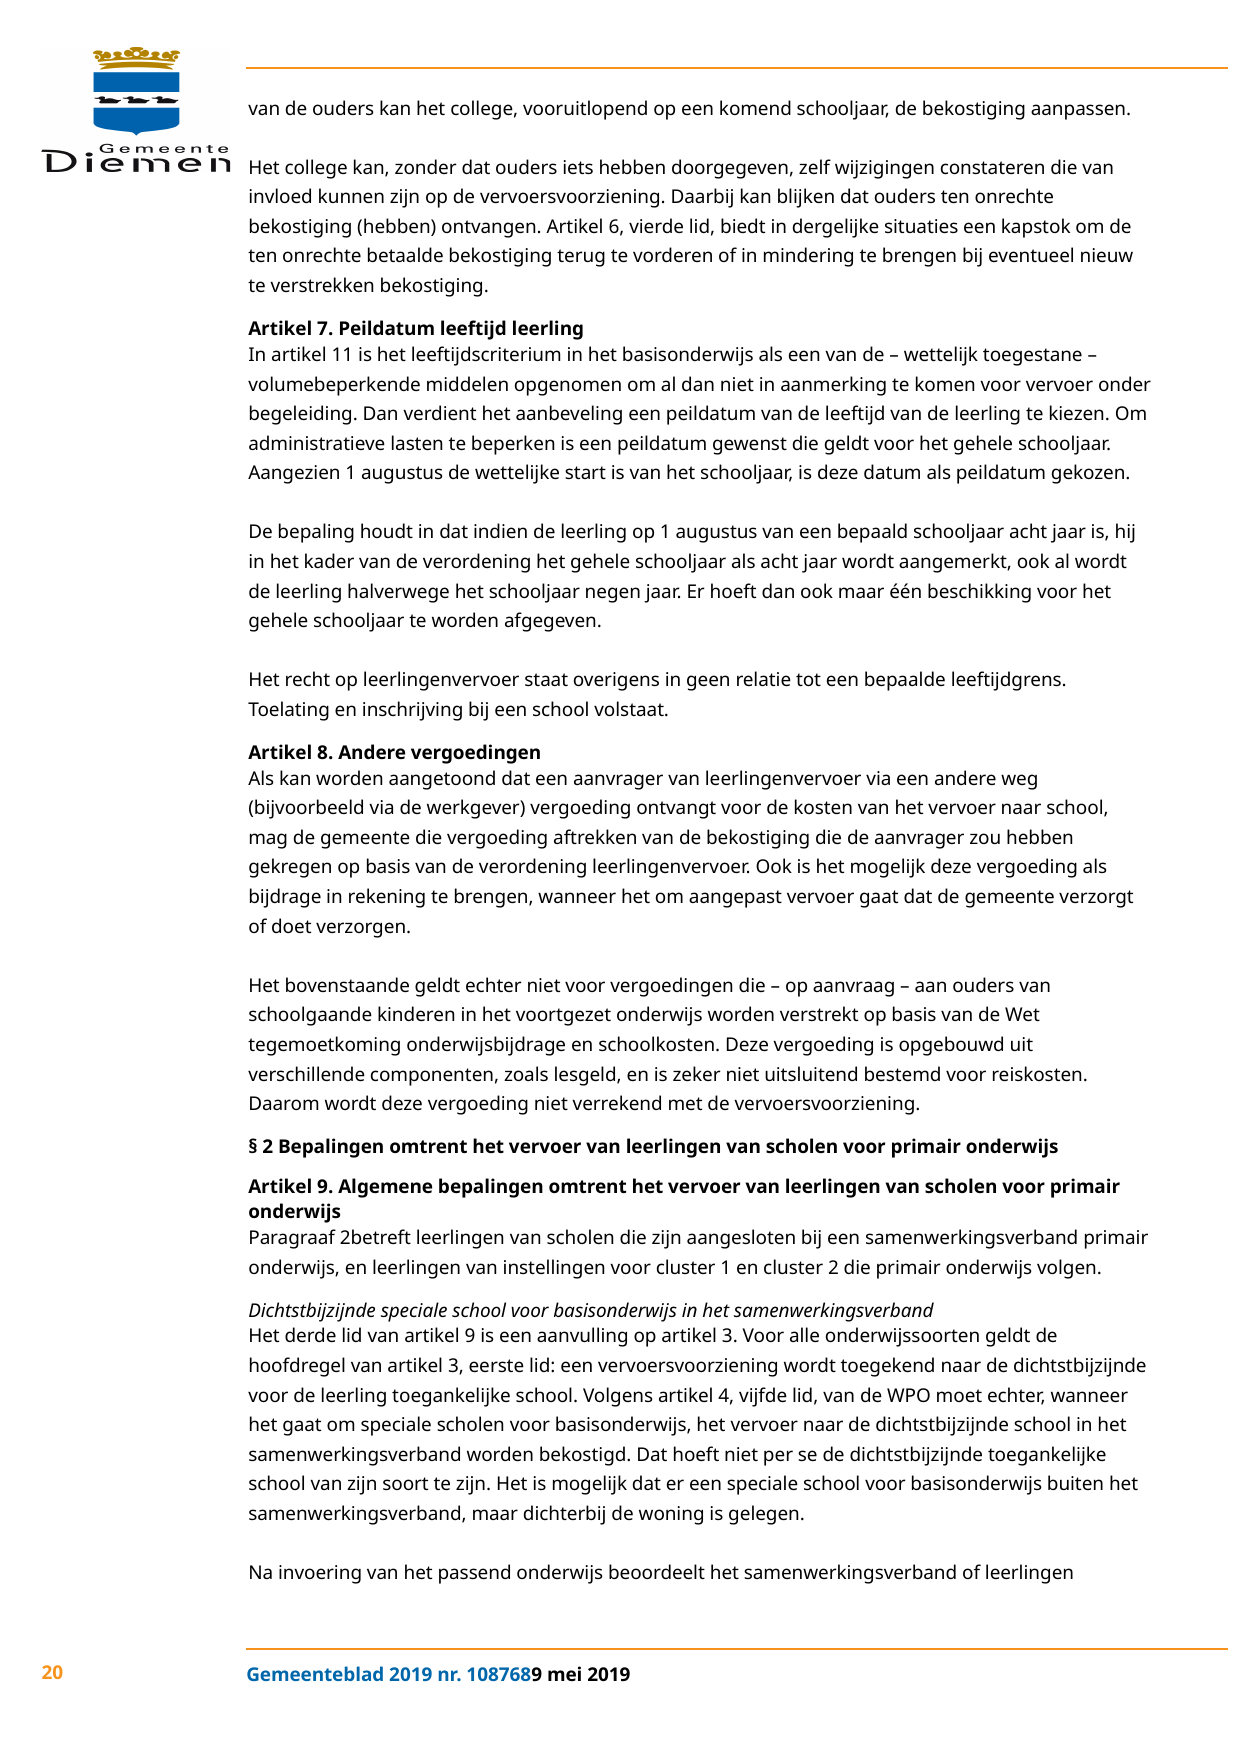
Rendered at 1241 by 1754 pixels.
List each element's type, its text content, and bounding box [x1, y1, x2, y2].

text Dichtstbijzijnde speciale school voor basisonderwijs in het samenwerkingsverband [248, 1297, 1152, 1323]
text Het recht op leerlingenvervoer staat overigens in geen relatie tot een bepaalde leeftijdgrens. Toelating en inschrijving bij een school volstaat. [248, 667, 1152, 722]
picture [41, 47, 231, 172]
text Artikel 8. Andere vergoedingen [248, 739, 1152, 765]
text Het bovenstaande geldt echter niet voor vergoedingen die – op aanvraag – aan ouders van schoolgaande kinderen in het voortgezet onderwijs worden verstrekt op basis van de Wet tegemoetkoming onderwijsbijdrage en schoolkosten. Deze vergoeding is opgebouwd uit verschillende componenten, zoals lesgeld, en is zeker niet uitsluitend bestemd voor reiskosten. Daarom wordt deze vergoeding niet verrekend met de vervoersvoorziening. [248, 972, 1152, 1116]
text van de ouders kan het college, vooruitlopend op een komend schooljaar, de bekostiging aanpassen. [248, 95, 1152, 121]
text Het college kan, zonder dat ouders iets hebben doorgegeven, zelf wijzigingen constateren die van invloed kunnen zijn op de vervoersvoorziening. Daarbij kan blijken dat ouders ten onrechte bekostiging (hebben) ontvangen. Artikel 6, vierde lid, biedt in dergelijke situaties een kapstok om de ten onrechte betaalde bekostiging terug te vorderen of in mindering te brengen bij eventueel nieuw te verstrekken bekostiging. [248, 154, 1152, 298]
text Artikel 9. Algemene bepalingen omtrent het vervoer van leerlingen van scholen voor primair onderwijs [248, 1173, 1152, 1224]
text De bepaling houdt in dat indien de leerling op 1 augustus van een bepaald schooljaar acht jaar is, hij in het kader van de verordening het gehele schooljaar als acht jaar wordt aangemerkt, ook al wordt de leerling halverwege het schooljaar negen jaar. Er hoeft dan ook maar één beschikking voor het gehele schooljaar te worden afgegeven. [248, 519, 1152, 633]
text Paragraaf 2betreft leerlingen van scholen die zijn aangesloten bij een samenwerkingsverband primair onderwijs, en leerlingen van instellingen voor cluster 1 en cluster 2 die primair onderwijs volgen. [248, 1224, 1152, 1279]
text § 2 Bepalingen omtrent het vervoer van leerlingen van scholen voor primair onderwijs [248, 1133, 1152, 1159]
text Als kan worden aangetoond dat een aanvrager van leerlingenvervoer via een andere weg (bijvoorbeeld via de werkgever) vergoeding ontvangt voor de kosten van het vervoer naar school, mag de gemeente die vergoeding aftrekken van de bekostiging die de aanvrager zou hebben gekregen op basis van de verordening leerlingenvervoer. Ook is het mogelijk deze vergoeding als bijdrage in rekening te brengen, wanneer het om aangepast vervoer gaat dat de gemeente verzorgt of doet verzorgen. [248, 765, 1152, 939]
text Het derde lid van artikel 9 is een aanvulling op artikel 3. Voor alle onderwijssoorten geldt de hoofdregel van artikel 3, eerste lid: een vervoersvoorziening wordt toegekend naar de dichtstbijzijnde voor de leerling toegankelijke school. Volgens artikel 4, vijfde lid, van de WPO moet echter, wanneer het gaat om speciale scholen voor basisonderwijs, het vervoer naar de dichtstbijzijnde school in het samenwerkingsverband worden bekostigd. Dat hoeft niet per se de dichtstbijzijnde toegankelijke school van zijn soort te zijn. Het is mogelijk dat er een speciale school voor basisonderwijs buiten het samenwerkingsverband, maar dichterbij de woning is gelegen. [248, 1323, 1152, 1526]
text Na invoering van het passend onderwijs beoordeelt het samenwerkingsverband of leerlingen [248, 1559, 1152, 1585]
text Artikel 7. Peildatum leeftijd leerling [248, 315, 1152, 341]
text In artikel 11 is het leeftijdscriterium in het basisonderwijs als een van de – wettelijk toegestane – volumebeperkende middelen opgenomen om al dan niet in aanmerking te komen voor vervoer onder begeleiding. Dan verdient het aanbeveling een peildatum van de leeftijd van de leerling te kiezen. Om administratieve lasten te beperken is een peildatum gewenst die geldt voor het gehele schooljaar. Aangezien 1 augustus de wettelijke start is van het schooljaar, is deze datum als peildatum gekozen. [248, 341, 1152, 485]
